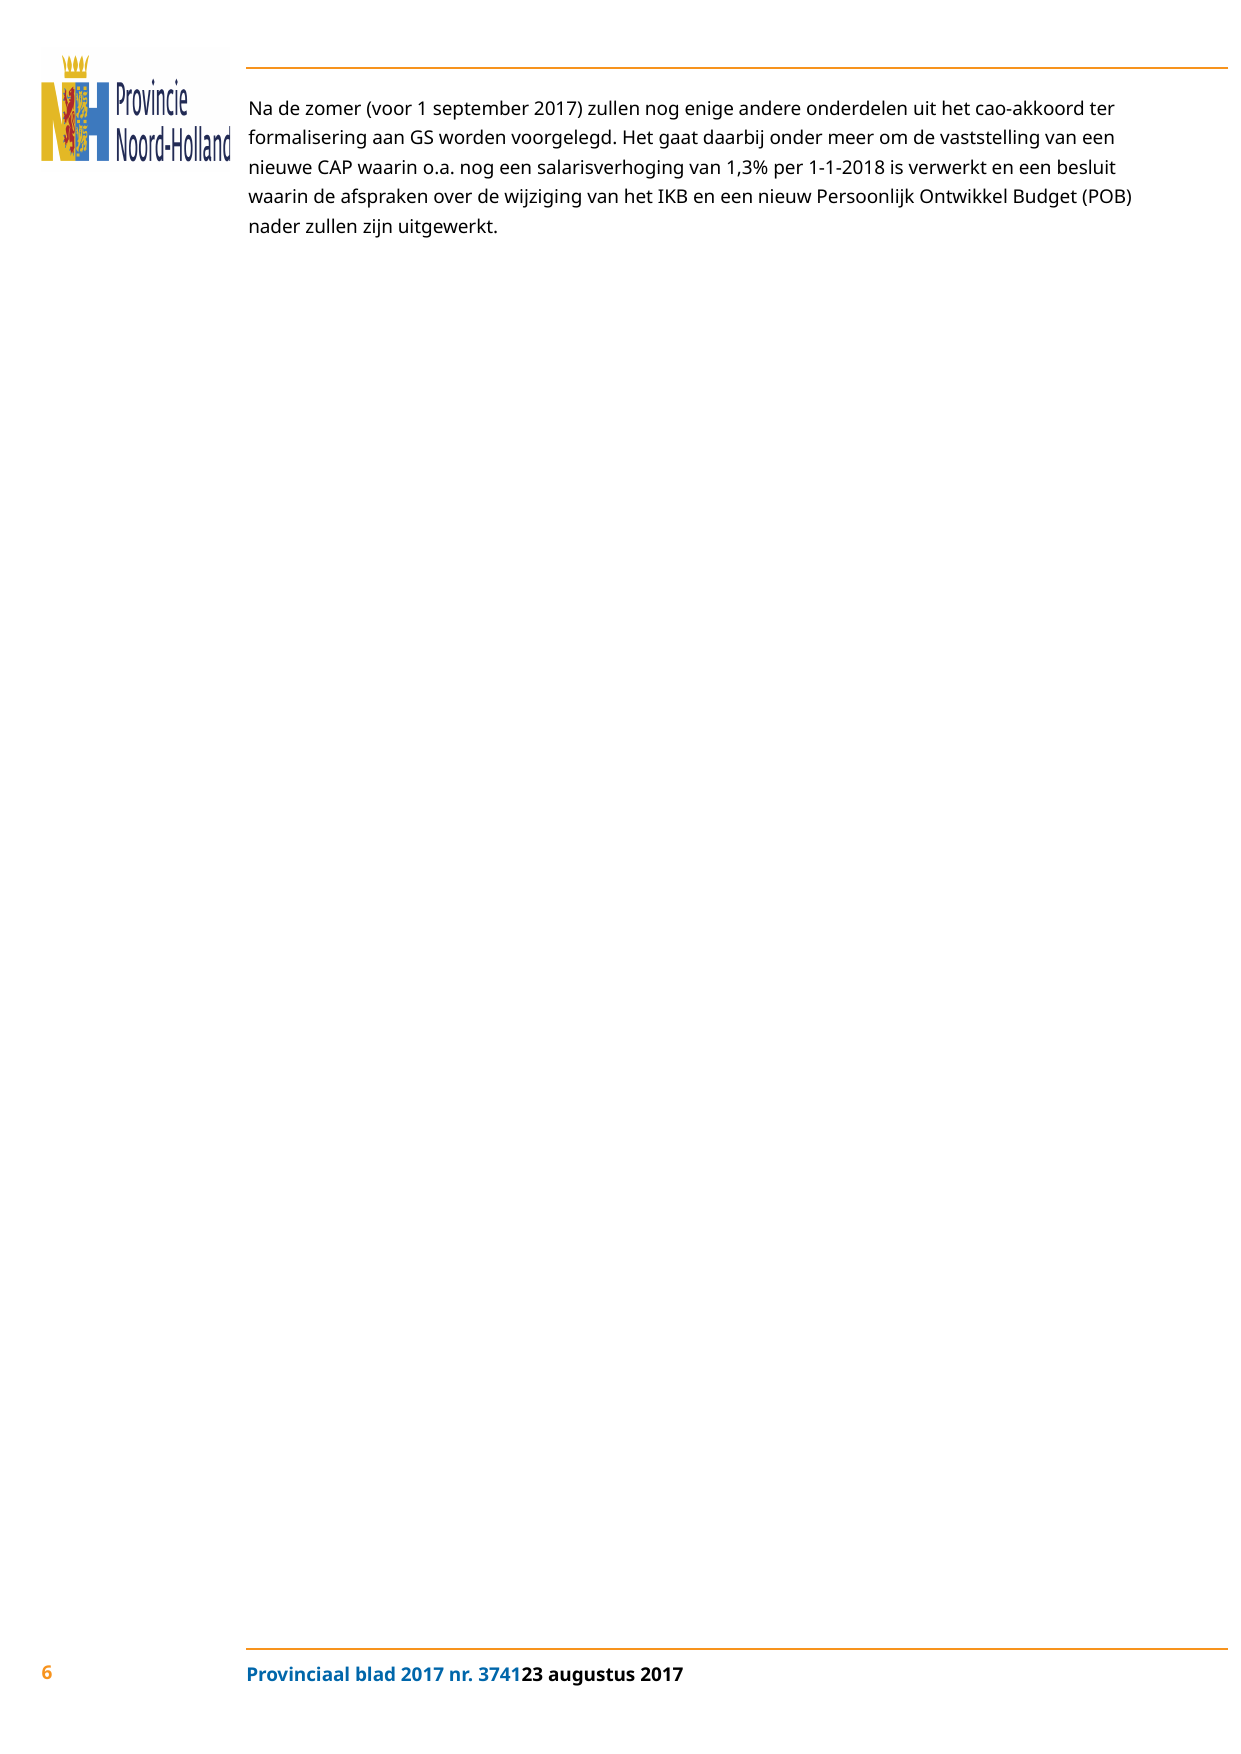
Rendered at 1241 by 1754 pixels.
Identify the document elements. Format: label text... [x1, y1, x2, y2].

text Na de zomer (voor 1 september 2017) zullen nog enige andere onderdelen uit het cao-akkoord ter formalisering aan GS worden voorgelegd. Het gaat daarbij onder meer om de vaststelling van een nieuwe CAP waarin o.a. nog een salarisverhoging van 1,3% per 1-1-2018 is verwerkt en een besluit waarin de afspraken over de wijziging van het IKB en een nieuw Persoonlijk Ontwikkel Budget (POB) nader zullen zijn uitgewerkt. [248, 95, 1152, 239]
picture [41, 47, 231, 172]
